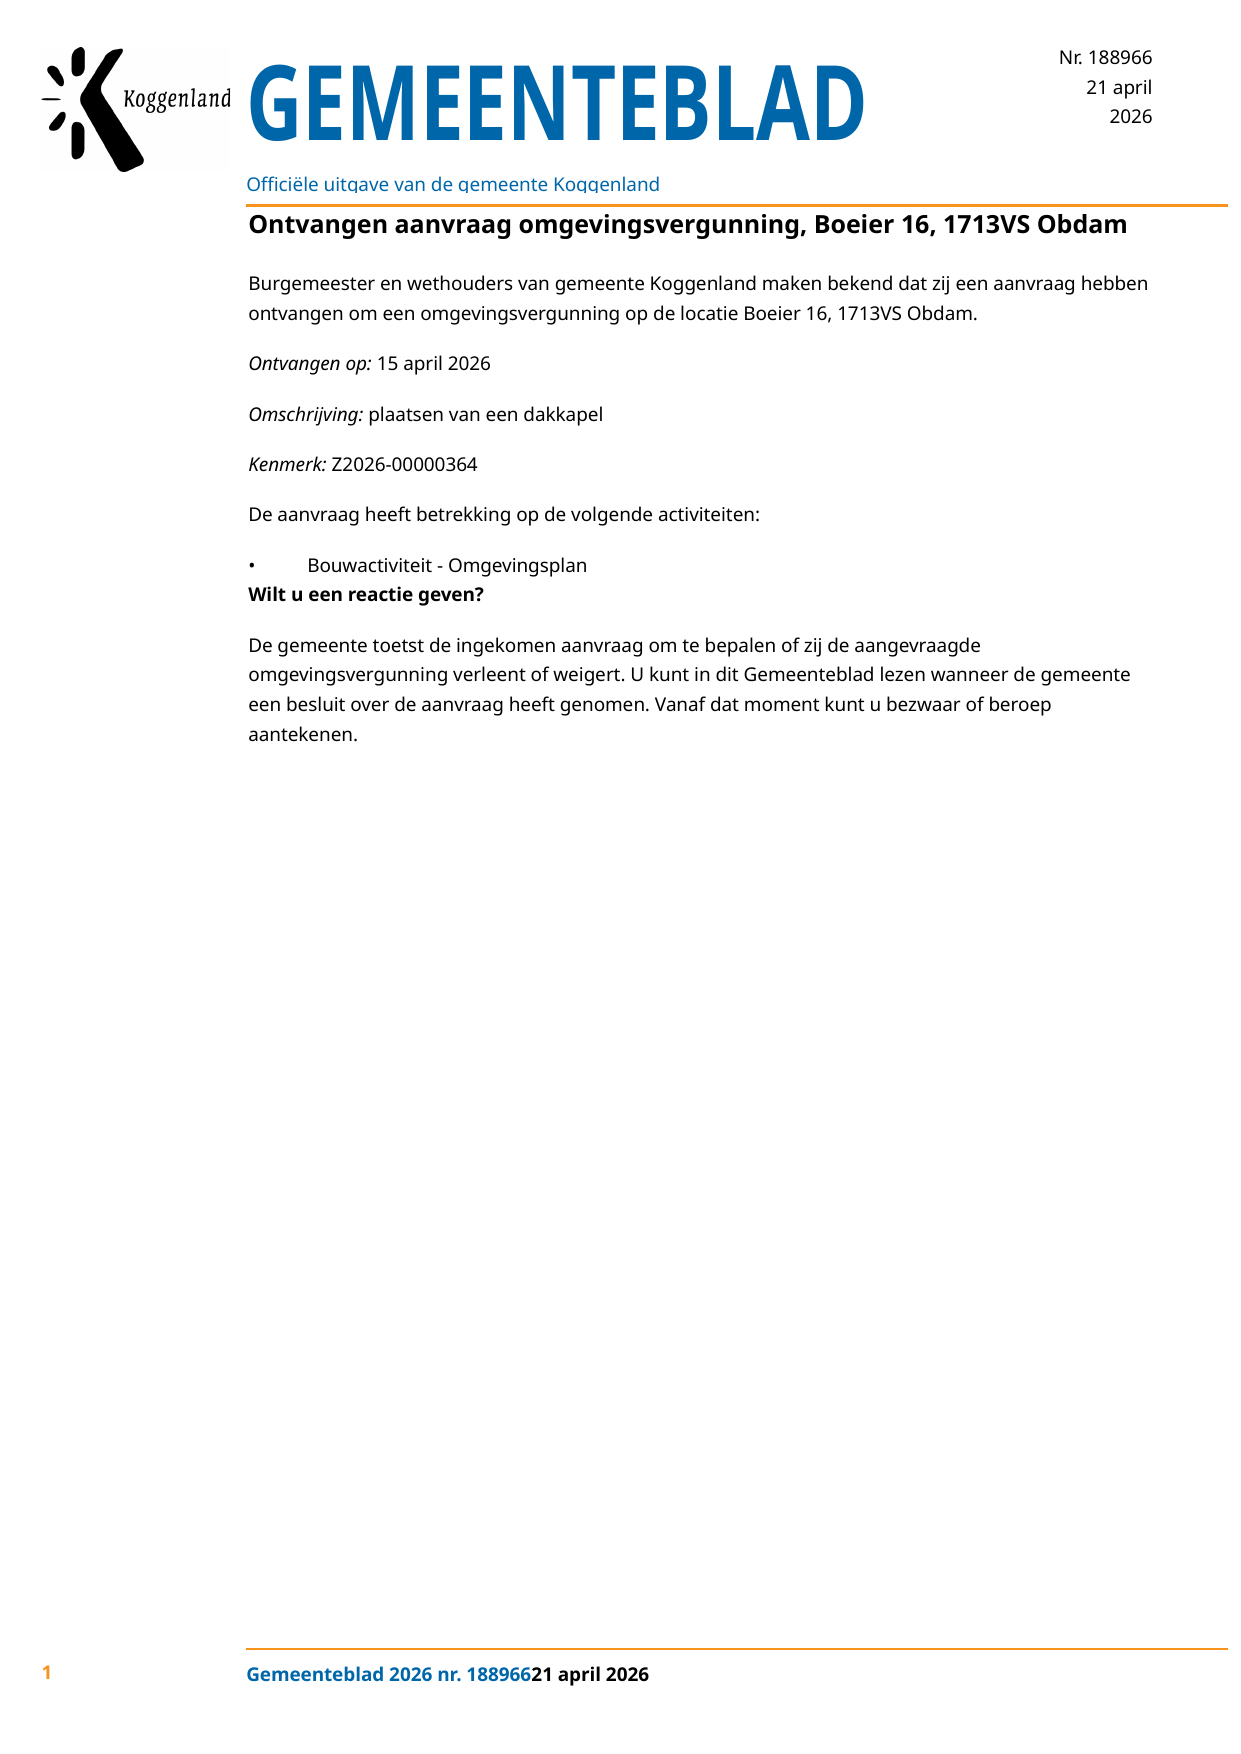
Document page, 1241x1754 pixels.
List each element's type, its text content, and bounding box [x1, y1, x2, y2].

text Ontvangen aanvraag omgevingsvergunning, Boeier 16, 1713VS Obdam [248, 207, 1152, 241]
text Burgemeester en wethouders van gemeente Koggenland maken bekend dat zij een aanvraag hebben ontvangen om een omgevingsvergunning op de locatie Boeier 16, 1713VS Obdam. [248, 270, 1152, 326]
text De aanvraag heeft betrekking op de volgende activiteiten: [248, 502, 1152, 527]
text Kenmerk: Z2026-00000364 [248, 451, 1152, 477]
text Wilt u een reactie geven? [248, 582, 1152, 607]
text De gemeente toetst de ingekomen aanvraag om te bepalen of zij de aangevraagde omgevingsvergunning verleent of weigert. U kunt in dit Gemeenteblad lezen wanneer de gemeente een besluit over de aanvraag heeft genomen. Vanaf dat moment kunt u bezwaar of beroep aantekenen. [248, 632, 1152, 746]
text Ontvangen op: 15 april 2026 [248, 350, 1152, 376]
text Omschrijving: plaatsen van een dakkapel [248, 401, 1152, 426]
picture [41, 47, 231, 172]
list Bouwactiviteit - Omgevingsplan [248, 552, 1152, 578]
